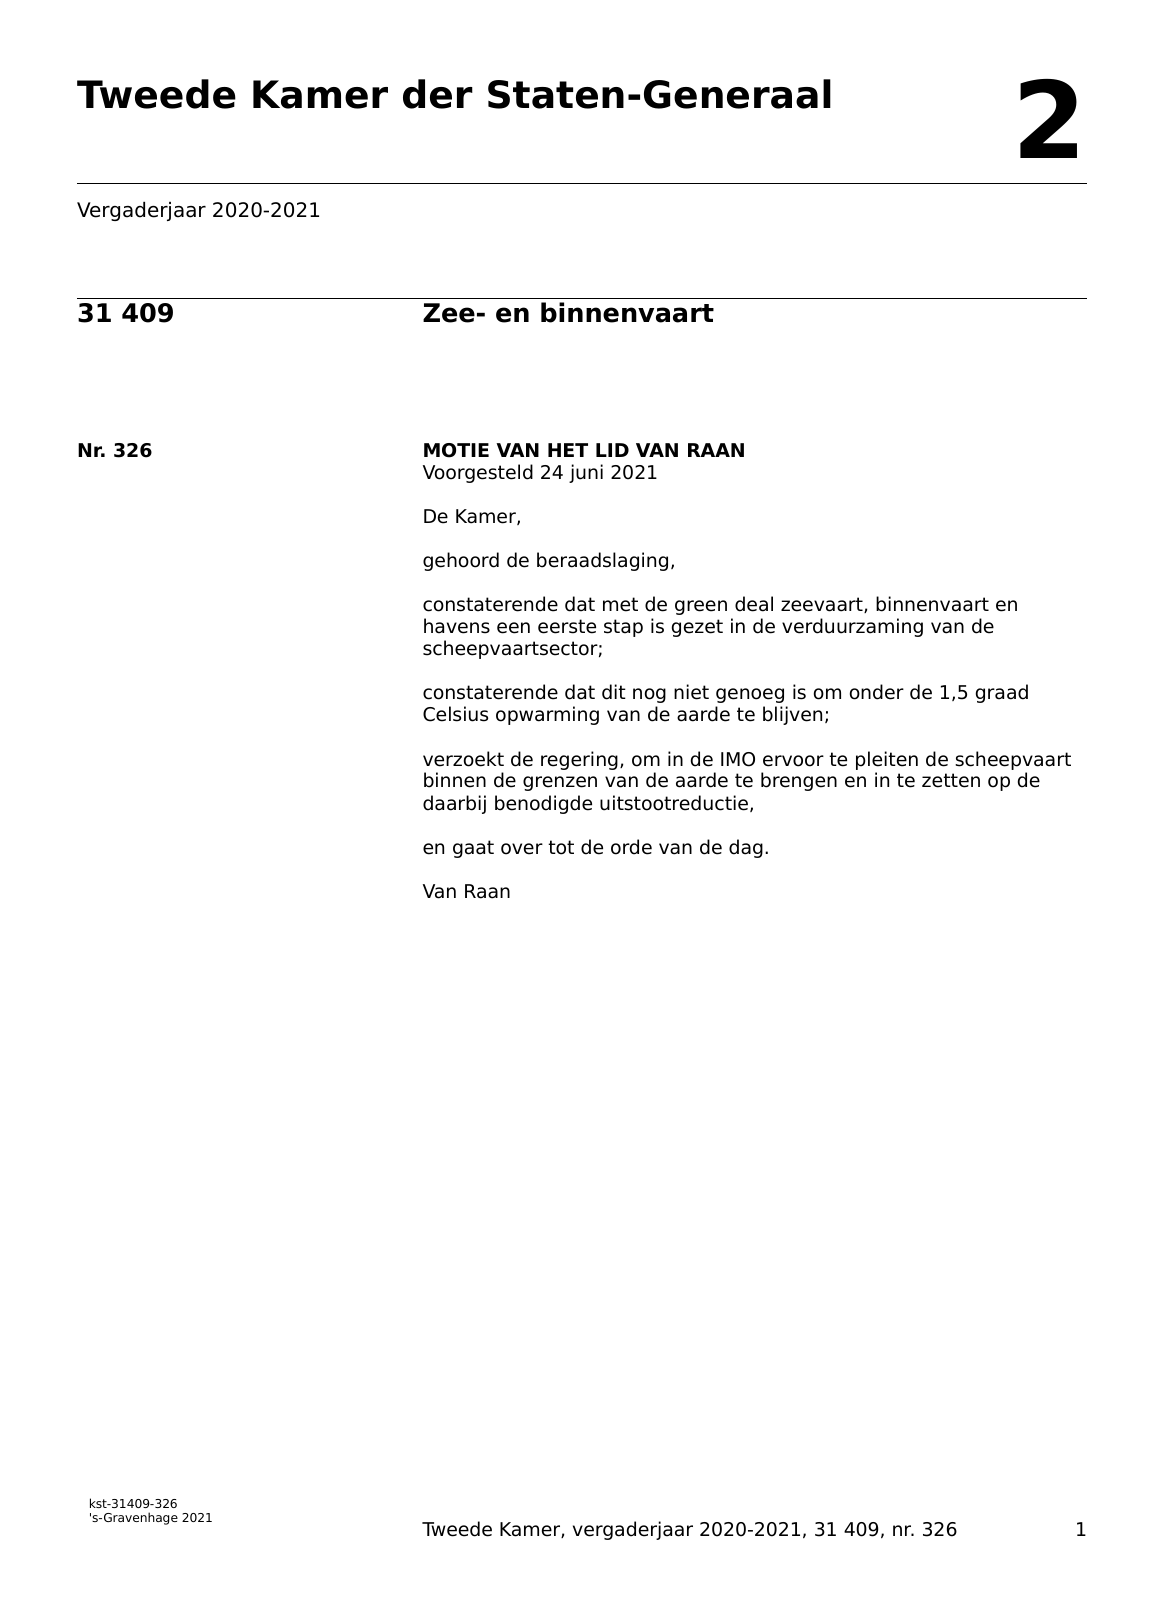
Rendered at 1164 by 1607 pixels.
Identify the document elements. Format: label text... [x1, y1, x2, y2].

table_header Tweede Kamer der Staten-Generaal [77, 59, 886, 183]
text en gaat over tot de orde van de dag. [422, 837, 1087, 858]
text Van Raan [422, 881, 1087, 903]
subtitle 31 409 Zee- en binnenvaart [77, 299, 1087, 329]
text constaterende dat met de green deal zeevaart, binnenvaart en havens een eerste stap is gezet in de verduurzaming van de scheepvaartsector; [422, 594, 1087, 660]
text constaterende dat dit nog niet genoeg is om onder de 1,5 graad Celsius opwarming van de aarde te blijven; [422, 682, 1087, 726]
text verzoekt de regering, om in de IMO ervoor te pleiten de scheepvaart binnen de grenzen van de aarde te brengen en in te zetten op de daarbij benodigde uitstootreductie, [422, 748, 1087, 814]
text kst-31409-326 [88, 1497, 323, 1511]
table_header 2 [886, 59, 1087, 183]
text 's-Gravenhage 2021 [88, 1511, 323, 1525]
text Voorgesteld 24 juni 2021 [422, 462, 1087, 484]
text gehoord de beraadslaging, [422, 550, 1087, 572]
text De Kamer, [422, 506, 1087, 528]
subtitle Nr. 326 MOTIE VAN HET LID VAN RAAN [77, 440, 1087, 462]
table_cell Vergaderjaar 2020-2021 [77, 184, 1087, 298]
